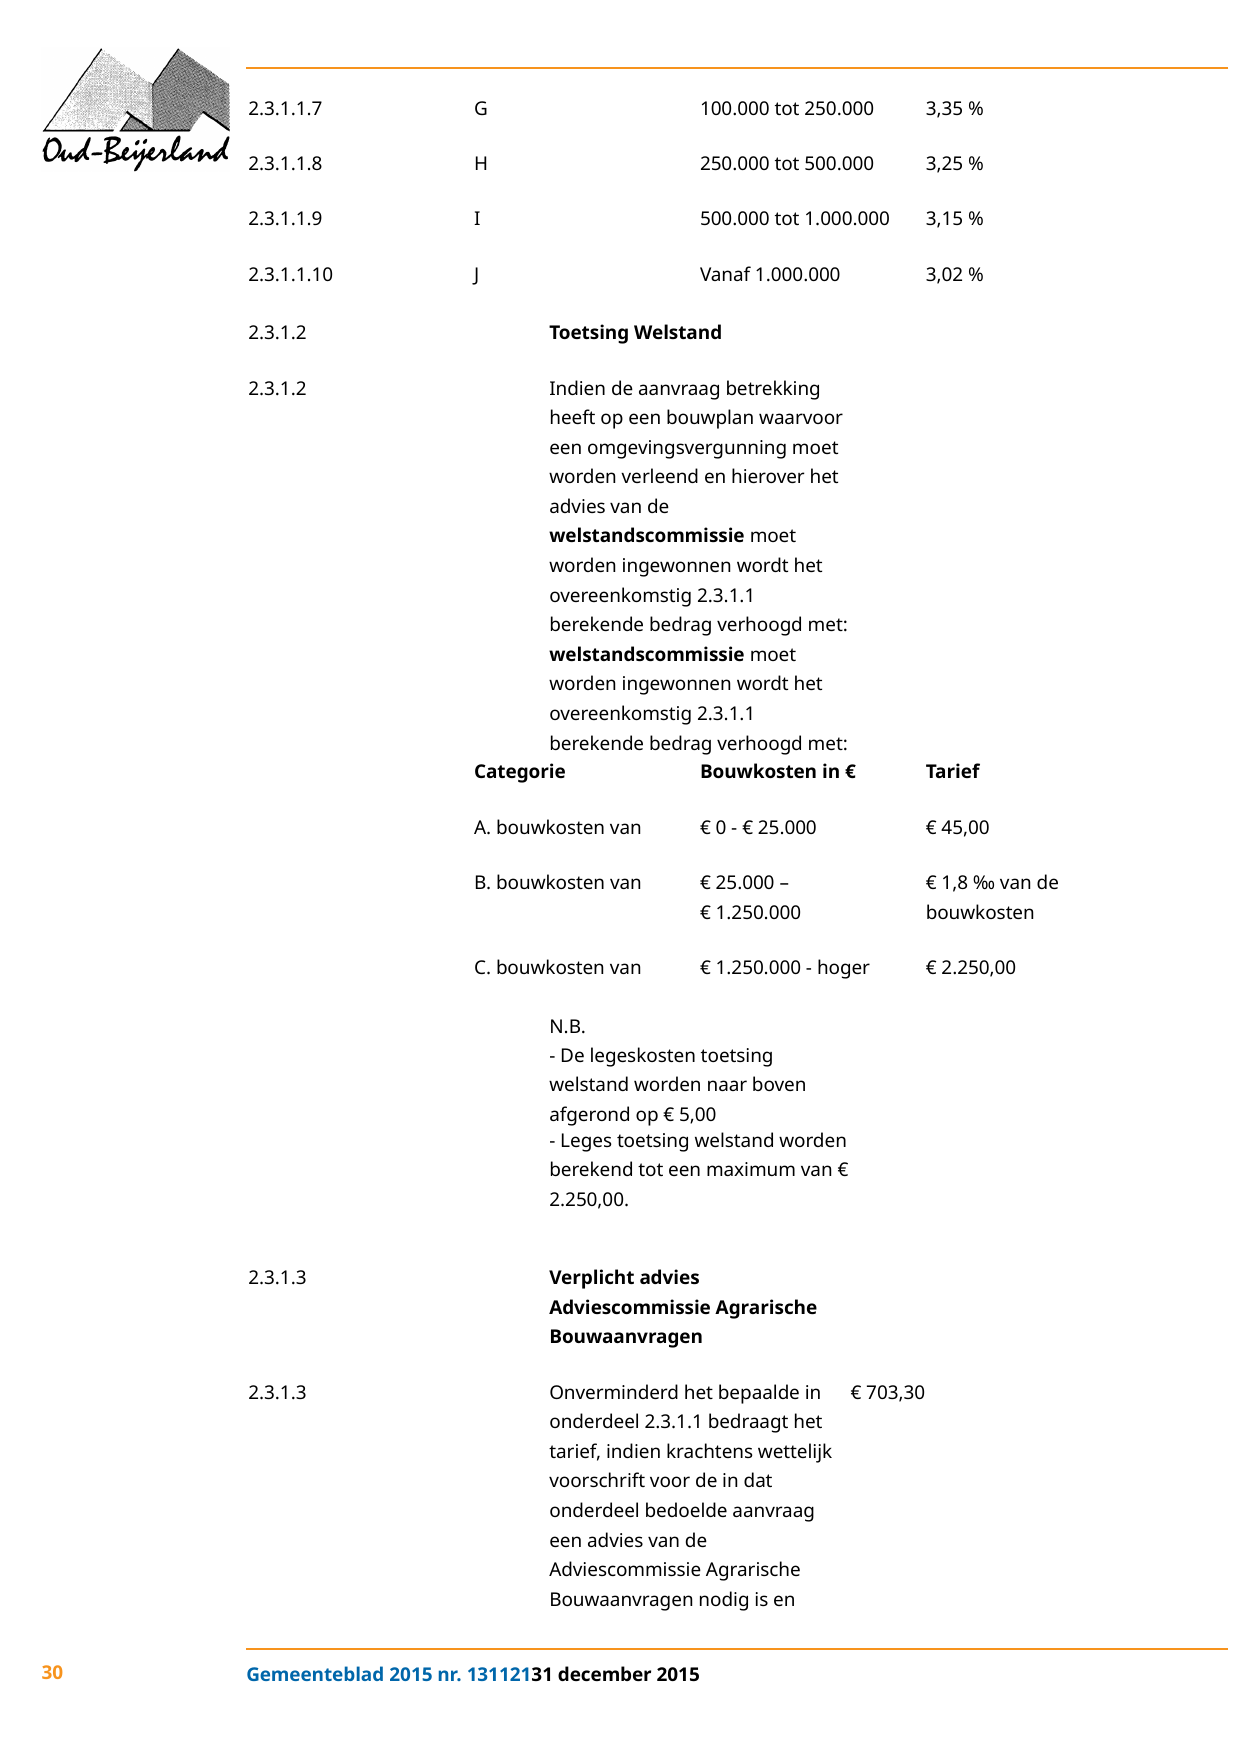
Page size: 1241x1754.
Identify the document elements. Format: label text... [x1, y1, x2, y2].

table_cell B. bouwkosten van [474, 869, 700, 954]
table_cell 3,25 % [926, 150, 1152, 205]
table_cell 3,35 % [926, 95, 1152, 150]
table_cell € 0 - € 25.000 [700, 814, 926, 869]
table_header N.B. [549, 1013, 850, 1042]
table_cell [850, 1127, 1152, 1212]
table_cell [248, 1042, 549, 1127]
table_cell 2.3.1.1.8 [248, 150, 474, 205]
table_cell Indien de aanvraag betrekking heeft op een bouwplan waarvoor een omgevingsvergunning moet worden verleend en hierover het advies van de welstandscommissie moet worden ingewonnen wordt het overeenkomstig 2.3.1.1 berekende bedrag verhoogd met: welstandscommissie moet worden ingewonnen wordt het overeenkomstig 2.3.1.1 berekende bedrag verhoogd met: [549, 375, 850, 755]
table_cell € 25.000 – € 1.250.000 [700, 869, 926, 954]
table_header Toetsing Welstand [549, 319, 850, 375]
table_cell I [474, 205, 700, 261]
table_cell Onverminderd het bepaalde in onderdeel 2.3.1.1 bedraagt het tarief, indien krachtens wettelijk voorschrift voor de in dat onderdeel bedoelde aanvraag een advies van de Adviescommissie Agrarische Bouwaanvragen nodig is en [549, 1379, 850, 1612]
table_header 2.3.1.3 [248, 1265, 549, 1379]
table_cell [248, 1127, 549, 1212]
table_header Bouwkosten in € [700, 759, 926, 814]
picture [41, 47, 231, 172]
table_cell 250.000 tot 500.000 [700, 150, 926, 205]
table_cell 2.3.1.1.9 [248, 205, 474, 261]
table_cell [850, 1042, 1152, 1127]
table_cell € 703,30 [850, 1379, 1152, 1612]
table_header Tarief [926, 759, 1152, 814]
table_cell € 2.250,00 [926, 954, 1152, 1009]
table_header [248, 1013, 549, 1042]
table_cell 2.3.1.1.7 [248, 95, 474, 150]
table_cell [850, 375, 1152, 755]
table_cell [248, 814, 474, 869]
table_header Categorie [474, 759, 700, 814]
table_cell € 1.250.000 - hoger [700, 954, 926, 1009]
table_cell € 45,00 [926, 814, 1152, 869]
table_cell [248, 954, 474, 1009]
table_cell 2.3.1.1.10 [248, 261, 474, 316]
table_cell 500.000 tot 1.000.000 [700, 205, 926, 261]
table_cell 3,15 % [926, 205, 1152, 261]
table_cell - Leges toetsing welstand worden berekend tot een maximum van € 2.250,00. [549, 1127, 850, 1212]
table_cell A. bouwkosten van [474, 814, 700, 869]
table_cell 2.3.1.2 [248, 375, 549, 755]
table_header [850, 1013, 1152, 1042]
table_cell € 1,8 ‰ van de bouwkosten [926, 869, 1152, 954]
table_header [850, 1265, 1152, 1379]
table_header [850, 319, 1152, 375]
table_cell [248, 869, 474, 954]
table_cell C. bouwkosten van [474, 954, 700, 1009]
table_cell G [474, 95, 700, 150]
table_cell 3,02 % [926, 261, 1152, 316]
table_cell 100.000 tot 250.000 [700, 95, 926, 150]
table_cell - De legeskosten toetsing welstand worden naar boven afgerond op € 5,00 [549, 1042, 850, 1127]
table_cell 2.3.1.3 [248, 1379, 549, 1612]
table_header 2.3.1.2 [248, 319, 549, 375]
table_cell J [474, 261, 700, 316]
table_header [248, 759, 474, 814]
table_cell Vanaf 1.000.000 [700, 261, 926, 316]
table_cell H [474, 150, 700, 205]
table_header Verplicht advies Adviescommissie Agrarische Bouwaanvragen [549, 1265, 850, 1379]
